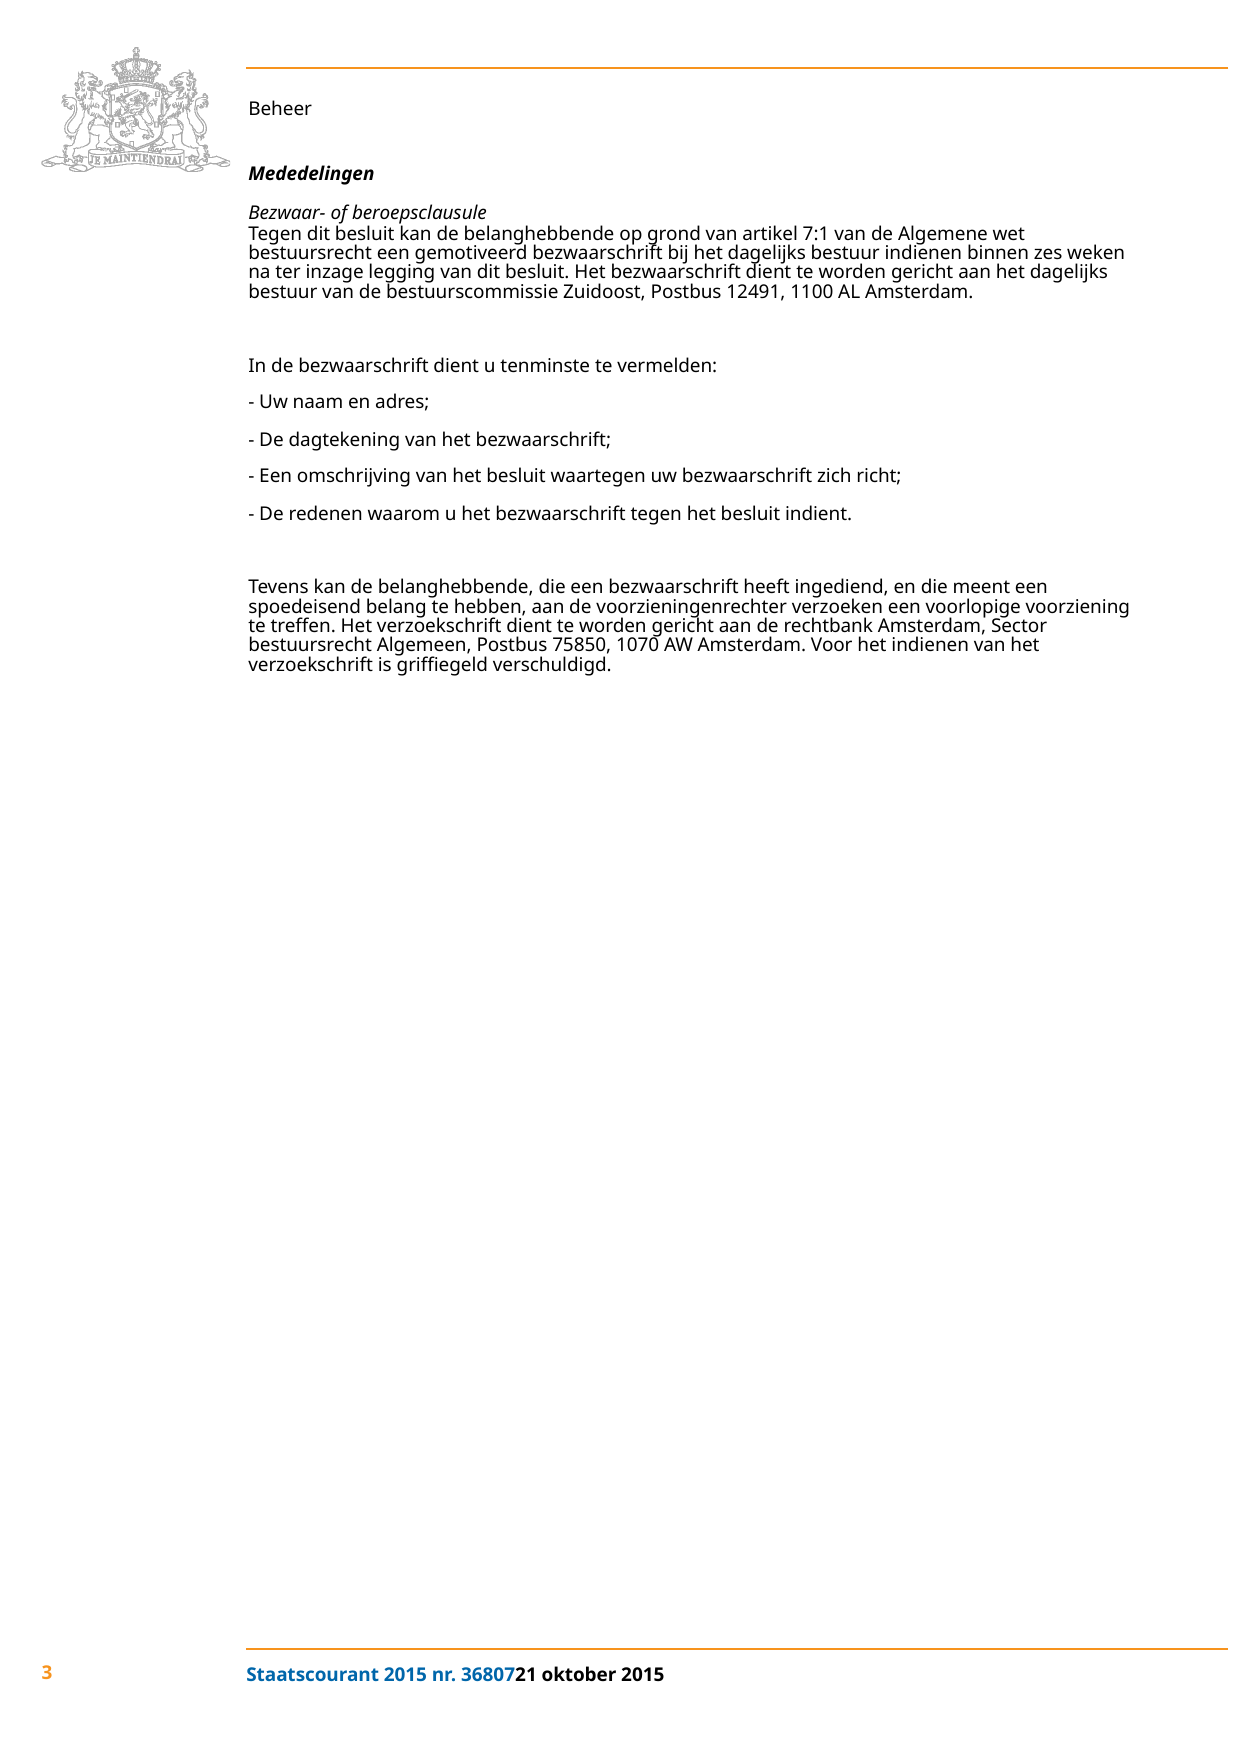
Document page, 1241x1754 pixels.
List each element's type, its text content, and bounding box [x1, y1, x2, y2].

text Bezwaar- of beroepsclausule [248, 199, 1152, 225]
text - Uw naam en adres; [248, 393, 1152, 413]
text Tevens kan de belanghebbende, die een bezwaarschrift heeft ingediend, en die meent een spoedeisend belang te hebben, aan de voorzieningenrechter verzoeken een voorlopige voorziening te treffen. Het verzoekschrift dient te worden gericht aan de rechtbank Amsterdam, Sector bestuursrecht Algemeen, Postbus 75850, 1070 AW Amsterdam. Voor het indienen van het verzoekschrift is griffiegeld verschuldigd. [248, 578, 1152, 675]
text Beheer [248, 95, 1152, 121]
text - Een omschrijving van het besluit waartegen uw bezwaarschrift zich richt; [248, 467, 1152, 487]
text - De dagtekening van het bezwaarschrift; [248, 431, 1152, 450]
text - De redenen waarom u het bezwaarschrift tegen het besluit indient. [248, 504, 1152, 524]
text In de bezwaarschrift dient u tenminste te vermelden: [248, 357, 1152, 376]
picture [41, 47, 231, 172]
text Tegen dit besluit kan de belanghebbende op grond van artikel 7:1 van de Algemene wet bestuursrecht een gemotiveerd bezwaarschrift bij het dagelijks bestuur indienen binnen zes weken na ter inzage legging van dit besluit. Het bezwaarschrift dient te worden gericht aan het dagelijks bestuur van de bestuurscommissie Zuidoost, Postbus 12491, 1100 AL Amsterdam. [248, 225, 1152, 302]
text Mededelingen [248, 160, 1152, 186]
